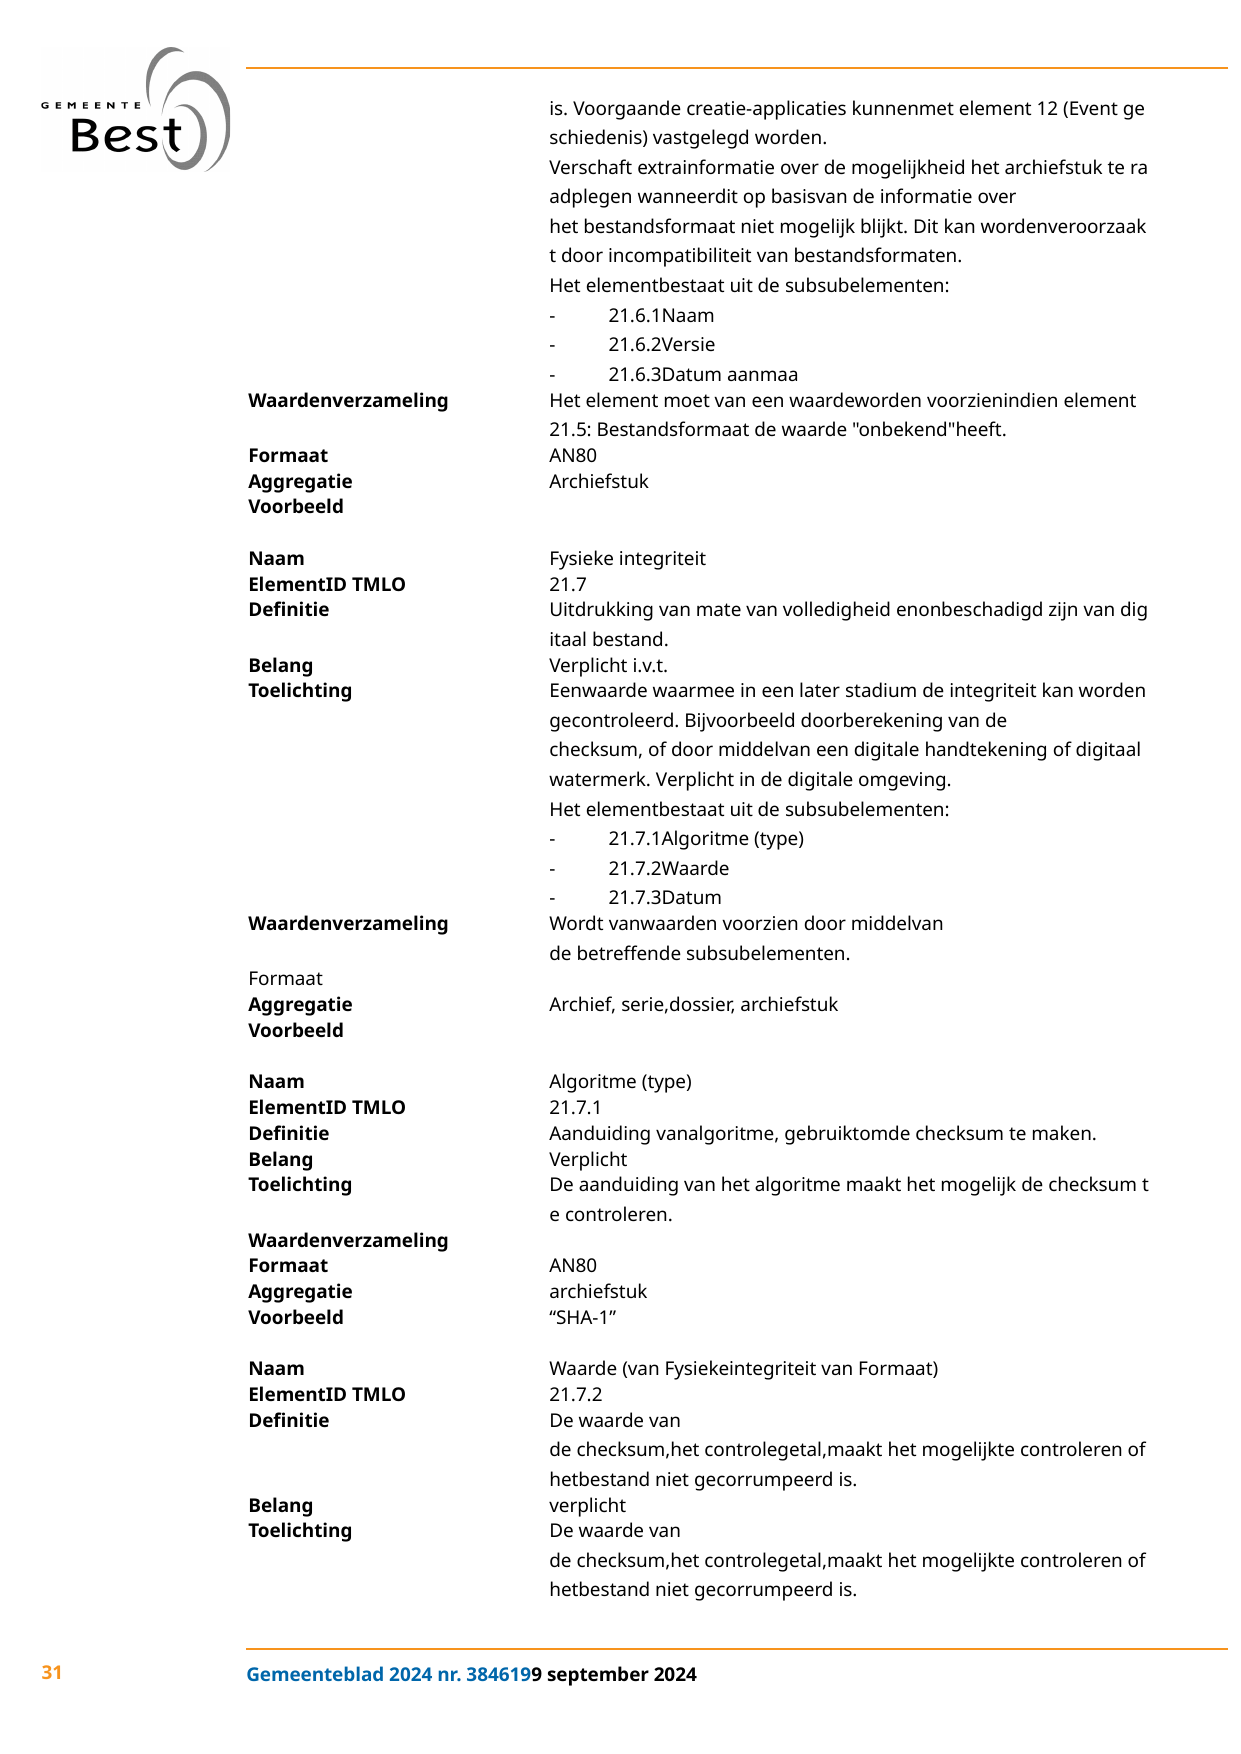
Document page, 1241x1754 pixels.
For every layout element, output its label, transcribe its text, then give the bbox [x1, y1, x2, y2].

table_cell Waardenverzameling [248, 910, 549, 966]
table_cell [549, 494, 1152, 519]
table_cell Formaat [248, 442, 549, 468]
table_cell Voorbeeld [248, 494, 549, 519]
picture [41, 47, 231, 172]
table_cell is. Voorgaande creatie-applicaties kunnenmet element 12 (Event geschiedenis) vastgelegd worden. Verschaft extrainformatie over de mogelijkheid het archiefstuk te raadplegen wanneerdit op basisvan de informatie over het bestandsformaat niet mogelijk blijkt. Dit kan wordenveroorzaakt door incompatibiliteit van bestandsformaten. Het elementbestaat uit de subsubelementen: 21.6.1Naam 21.6.2Versie 21.6.3Datum aanmaa [549, 95, 1152, 387]
table_cell Archief, serie,dossier, archiefstuk [549, 991, 1152, 1017]
table_cell 21.7.2 [549, 1381, 1152, 1407]
table_cell AN80 [549, 442, 1152, 468]
table_cell [248, 95, 549, 387]
table_cell Formaat [248, 966, 549, 991]
table_cell Definitie [248, 1407, 549, 1492]
table_cell Voorbeeld [248, 1017, 549, 1043]
table_cell [549, 1017, 1152, 1043]
table_cell Naam [248, 545, 549, 571]
table_cell [549, 966, 1152, 991]
table_cell ElementID TMLO [248, 1094, 549, 1120]
table_cell Toelichting [248, 1171, 549, 1227]
table_cell De aanduiding van het algoritme maakt het mogelijk de checksum te controleren. [549, 1171, 1152, 1227]
table_cell 21.7.1 [549, 1094, 1152, 1120]
table_cell [549, 1227, 1152, 1252]
table_cell De waarde van de checksum,het controlegetal,maakt het mogelijkte controleren of hetbestand niet gecorrumpeerd is. [549, 1407, 1152, 1492]
table_cell ElementID TMLO [248, 1381, 549, 1407]
table_cell [549, 1043, 1152, 1068]
table_cell Toelichting [248, 678, 549, 910]
table_cell Toelichting [248, 1518, 549, 1602]
table_cell Aggregatie [248, 1278, 549, 1304]
table_cell Aanduiding vanalgoritme, gebruiktomde checksum te maken. [549, 1120, 1152, 1146]
table_cell [549, 1330, 1152, 1355]
table_cell Uitdrukking van mate van volledigheid enonbeschadigd zijn van digitaal bestand. [549, 596, 1152, 652]
table_cell 21.7 [549, 571, 1152, 596]
table_cell [248, 519, 549, 545]
table_cell Verplicht [549, 1146, 1152, 1171]
table_cell Definitie [248, 596, 549, 652]
table_cell Definitie [248, 1120, 549, 1146]
table_cell Voorbeeld [248, 1304, 549, 1330]
table_cell Belang [248, 1146, 549, 1171]
table_cell ElementID TMLO [248, 571, 549, 596]
table_cell verplicht [549, 1492, 1152, 1517]
table_cell Naam [248, 1069, 549, 1094]
table_cell Aggregatie [248, 991, 549, 1017]
table_cell Archiefstuk [549, 468, 1152, 493]
table_cell Verplicht i.v.t. [549, 652, 1152, 677]
table_cell Formaat [248, 1253, 549, 1278]
table_cell Naam [248, 1355, 549, 1381]
table_cell Belang [248, 1492, 549, 1517]
table_cell Het element moet van een waardeworden voorzienindien element 21.5: Bestandsformaat de waarde "onbekend"heeft. [549, 387, 1152, 442]
table_cell [248, 1043, 549, 1068]
table_cell Algoritme (type) [549, 1069, 1152, 1094]
table_cell Eenwaarde waarmee in een later stadium de integriteit kan worden gecontroleerd. Bijvoorbeeld doorberekening van de checksum, of door middelvan een digitale handtekening of digitaal watermerk. Verplicht in de digitale omgeving. Het elementbestaat uit de subsubelementen: 21.7.1Algoritme (type) 21.7.2Waarde 21.7.3Datum [549, 678, 1152, 910]
table_cell Waarde (van Fysiekeintegriteit van Formaat) [549, 1355, 1152, 1381]
table_cell Belang [248, 652, 549, 677]
table_cell Wordt vanwaarden voorzien door middelvan de betreffende subsubelementen. [549, 910, 1152, 966]
table_cell [549, 519, 1152, 545]
table_cell AN80 [549, 1253, 1152, 1278]
table_cell archiefstuk [549, 1278, 1152, 1304]
table_cell Aggregatie [248, 468, 549, 493]
table_cell Waardenverzameling [248, 387, 549, 442]
table_cell De waarde van de checksum,het controlegetal,maakt het mogelijkte controleren of hetbestand niet gecorrumpeerd is. [549, 1518, 1152, 1602]
table_cell [248, 1330, 549, 1355]
table_cell “SHA-1” [549, 1304, 1152, 1330]
table_cell Waardenverzameling [248, 1227, 549, 1252]
table_cell Fysieke integriteit [549, 545, 1152, 571]
